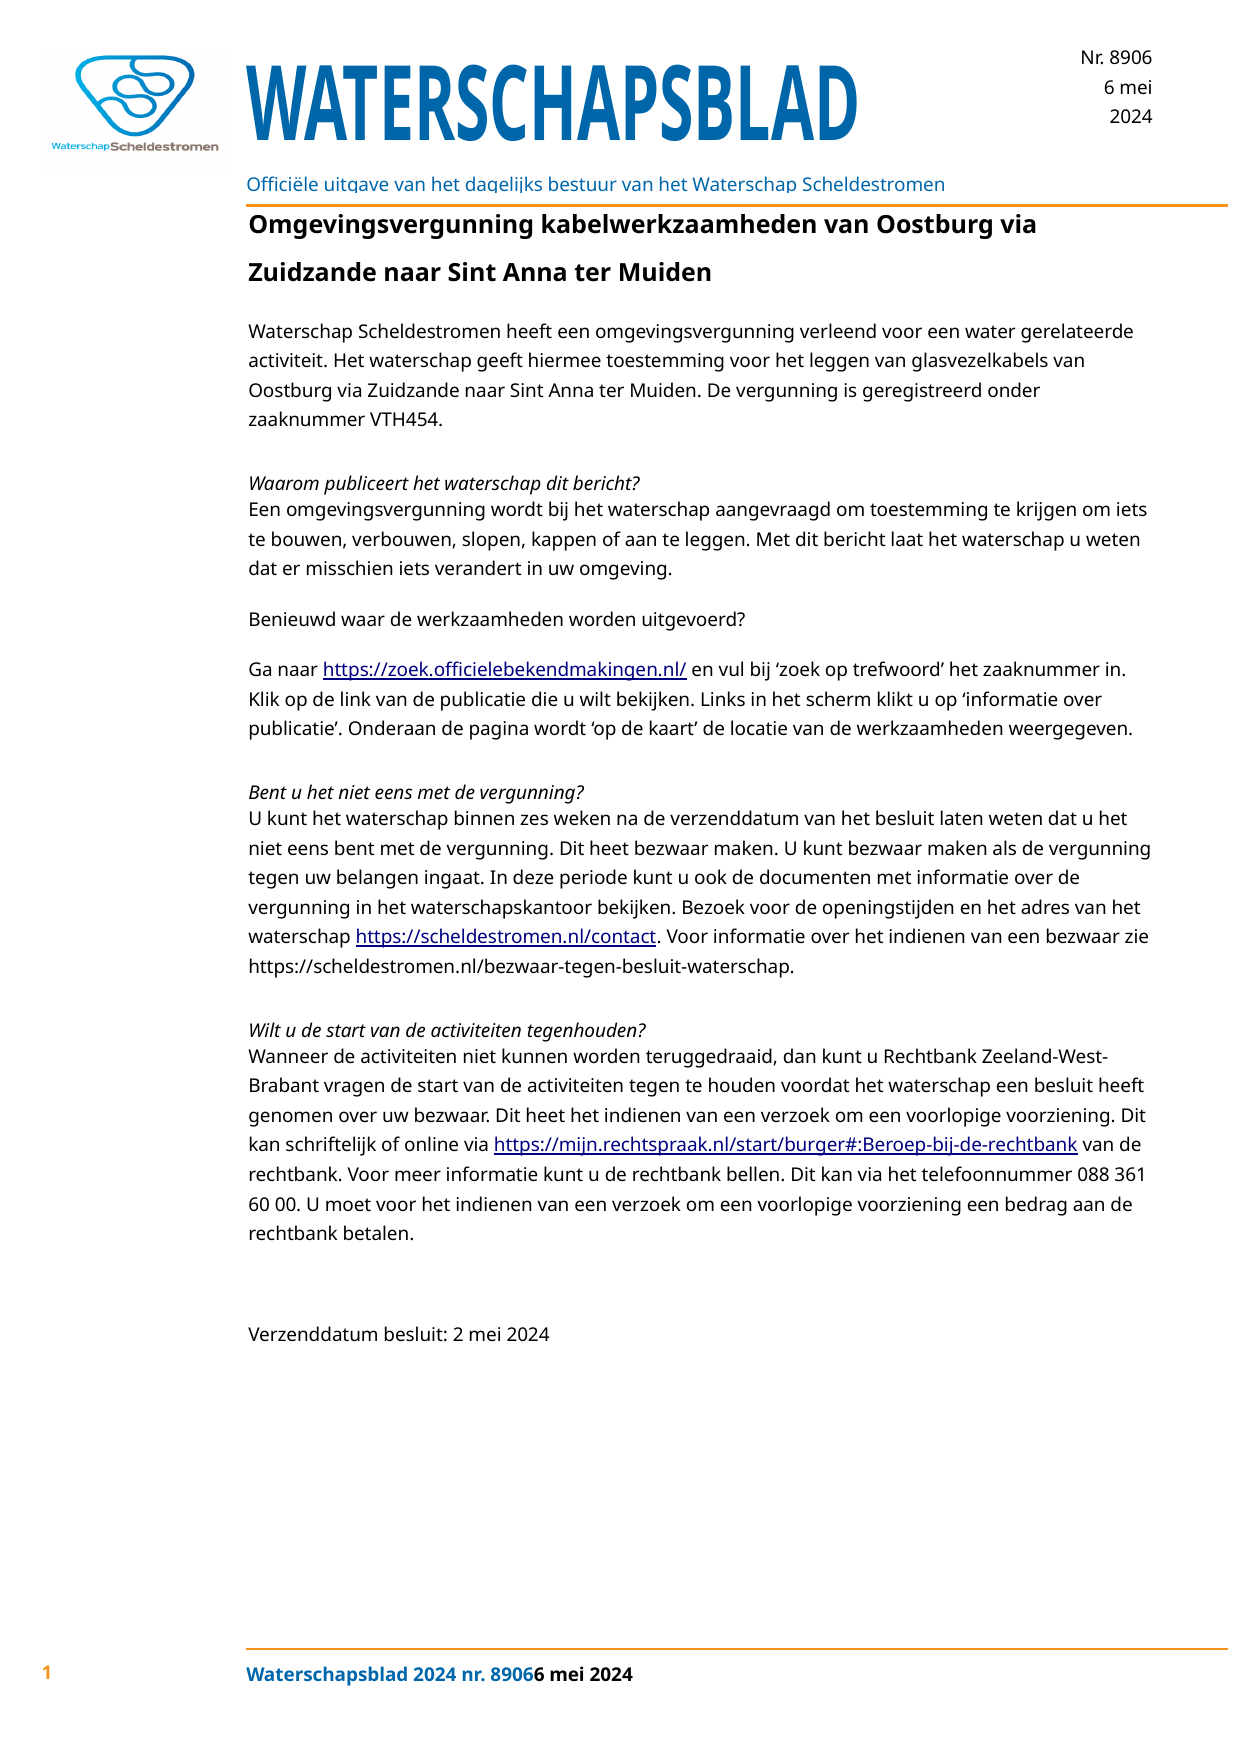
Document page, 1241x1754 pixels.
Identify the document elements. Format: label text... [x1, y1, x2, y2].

picture [41, 47, 231, 172]
text Wilt u de start van de activiteiten tegenhouden? [248, 1017, 1152, 1043]
text Benieuwd waar de werkzaamheden worden uitgevoerd? [248, 606, 1152, 632]
text Omgevingsvergunning kabelwerkzaamheden van Oostburg via Zuidzande naar Sint Anna ter Muiden [248, 207, 1152, 288]
text Een omgevingsvergunning wordt bij het waterschap aangevraagd om toestemming te krijgen om iets te bouwen, verbouwen, slopen, kappen of aan te leggen. Met dit bericht laat het waterschap u weten dat er misschien iets verandert in uw omgeving. [248, 496, 1152, 581]
text Bent u het niet eens met de vergunning? [248, 779, 1152, 805]
text Wanneer de activiteiten niet kunnen worden teruggedraaid, dan kunt u Rechtbank Zeeland-West-Brabant vragen de start van de activiteiten tegen te houden voordat het waterschap een besluit heeft genomen over uw bezwaar. Dit heet het indienen van een verzoek om een voorlopige voorziening. Dit kan schriftelijk of online via https://mijn.rechtspraak.nl/start/burger#:Beroep-bij-de-rechtbank van de rechtbank. Voor meer informatie kunt u de rechtbank bellen. Dit kan via het telefoonnummer 088 361 60 00. U moet voor het indienen van een verzoek om een voorlopige voorziening een bedrag aan de rechtbank betalen. [248, 1043, 1152, 1246]
text Waarom publiceert het waterschap dit bericht? [248, 471, 1152, 496]
text Waterschap Scheldestromen heeft een omgevingsvergunning verleend voor een water gerelateerde activiteit. Het waterschap geeft hiermee toestemming voor het leggen van glasvezelkabels van Oostburg via Zuidzande naar Sint Anna ter Muiden. De vergunning is geregistreerd onder zaaknummer VTH454. [248, 318, 1152, 432]
text Verzenddatum besluit: 2 mei 2024 [248, 1321, 1152, 1347]
text U kunt het waterschap binnen zes weken na de verzenddatum van het besluit laten weten dat u het niet eens bent met de vergunning. Dit heet bezwaar maken. U kunt bezwaar maken als de vergunning tegen uw belangen ingaat. In deze periode kunt u ook de documenten met informatie over de vergunning in het waterschapskantoor bekijken. Bezoek voor de openingstijden en het adres van het waterschap https://scheldestromen.nl/contact. Voor informatie over het indienen van een bezwaar zie https://scheldestromen.nl/bezwaar-tegen-besluit-waterschap. [248, 805, 1152, 979]
text Ga naar https://zoek.officielebekendmakingen.nl/ en vul bij ‘zoek op trefwoord’ het zaaknummer in. Klik op de link van de publicatie die u wilt bekijken. Links in het scherm klikt u op ‘informatie over publicatie’. Onderaan de pagina wordt ‘op de kaart’ de locatie van de werkzaamheden weergegeven. [248, 656, 1152, 741]
